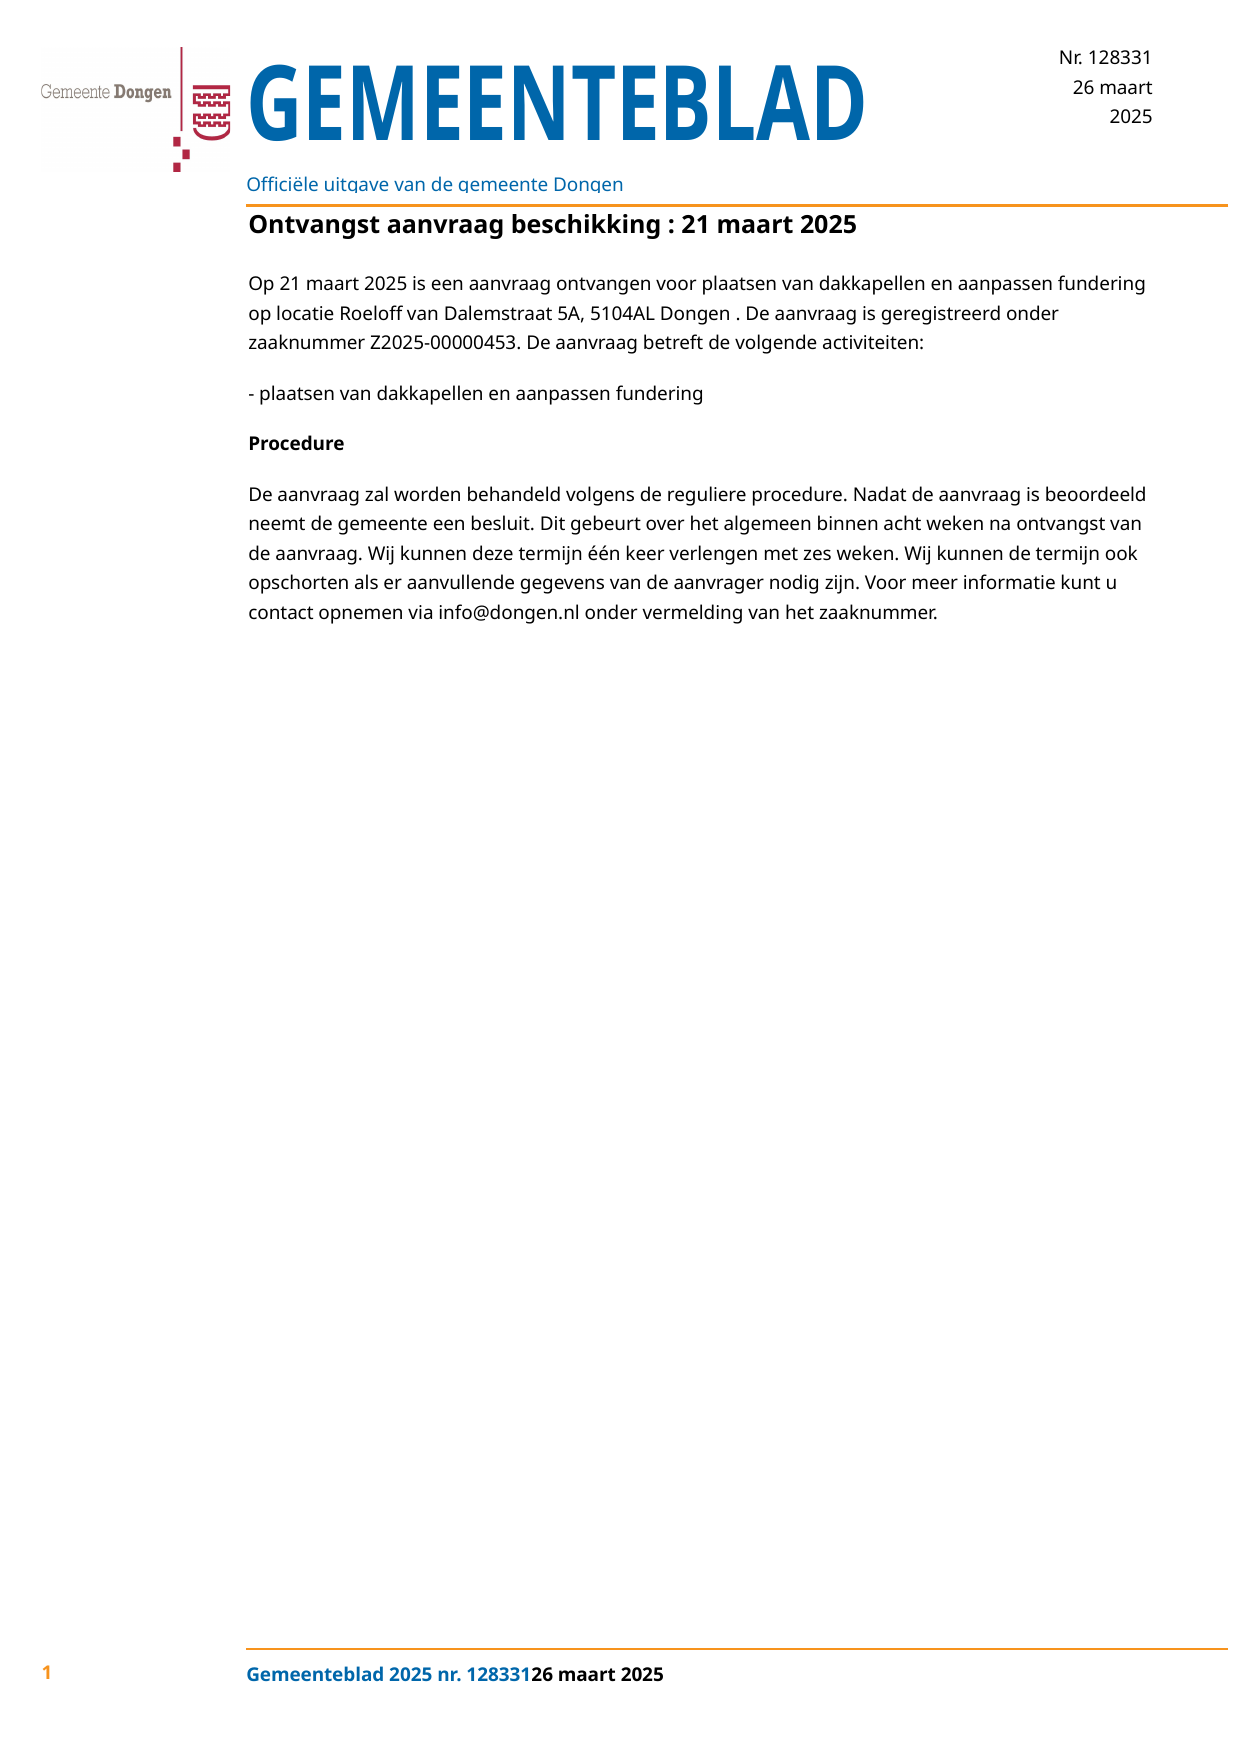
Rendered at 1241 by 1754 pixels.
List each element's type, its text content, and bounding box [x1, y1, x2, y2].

text Procedure [248, 430, 1152, 456]
text Ontvangst aanvraag beschikking : 21 maart 2025 [248, 207, 1152, 241]
text De aanvraag zal worden behandeld volgens de reguliere procedure. Nadat de aanvraag is beoordeeld neemt de gemeente een besluit. Dit gebeurt over het algemeen binnen acht weken na ontvangst van de aanvraag. Wij kunnen deze termijn één keer verlengen met zes weken. Wij kunnen de termijn ook opschorten als er aanvullende gegevens van de aanvrager nodig zijn. Voor meer informatie kunt u contact opnemen via info@dongen.nl onder vermelding van het zaaknummer. [248, 481, 1152, 625]
text - plaatsen van dakkapellen en aanpassen fundering [248, 380, 1152, 406]
picture [41, 47, 231, 172]
text Op 21 maart 2025 is een aanvraag ontvangen voor plaatsen van dakkapellen en aanpassen fundering op locatie Roeloff van Dalemstraat 5A, 5104AL Dongen . De aanvraag is geregistreerd onder zaaknummer Z2025-00000453. De aanvraag betreft de volgende activiteiten: [248, 270, 1152, 355]
